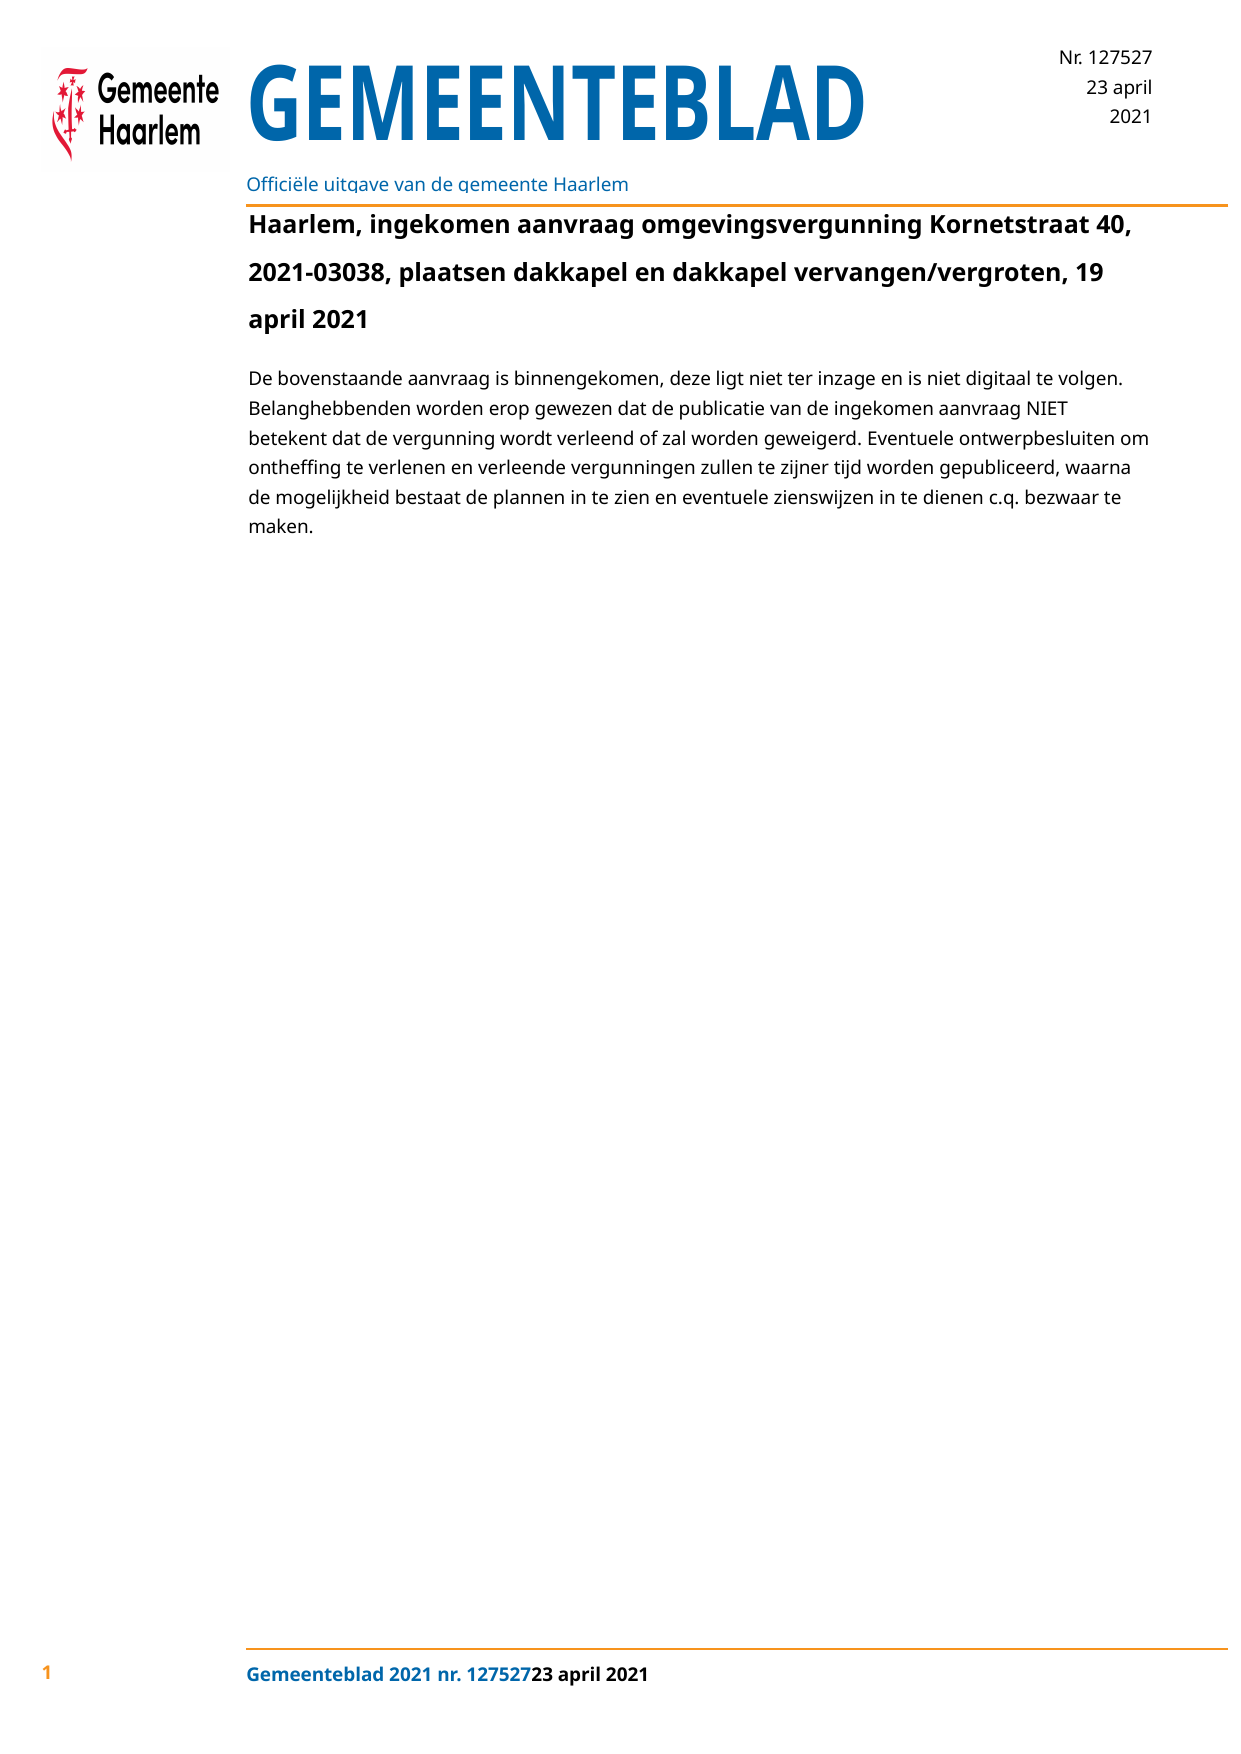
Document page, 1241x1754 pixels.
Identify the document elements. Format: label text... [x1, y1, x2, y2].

text De bovenstaande aanvraag is binnengekomen, deze ligt niet ter inzage en is niet digitaal te volgen. Belanghebbenden worden erop gewezen dat de publicatie van de ingekomen aanvraag NIET betekent dat de vergunning wordt verleend of zal worden geweigerd. Eventuele ontwerpbesluiten om ontheffing te verlenen en verleende vergunningen zullen te zijner tijd worden gepubliceerd, waarna de mogelijkheid bestaat de plannen in te zien en eventuele zienswijzen in te dienen c.q. bezwaar te maken. [248, 366, 1152, 539]
picture [41, 47, 231, 172]
text Haarlem, ingekomen aanvraag omgevingsvergunning Kornetstraat 40, 2021-03038, plaatsen dakkapel en dakkapel vervangen/vergroten, 19 april 2021 [248, 207, 1152, 336]
